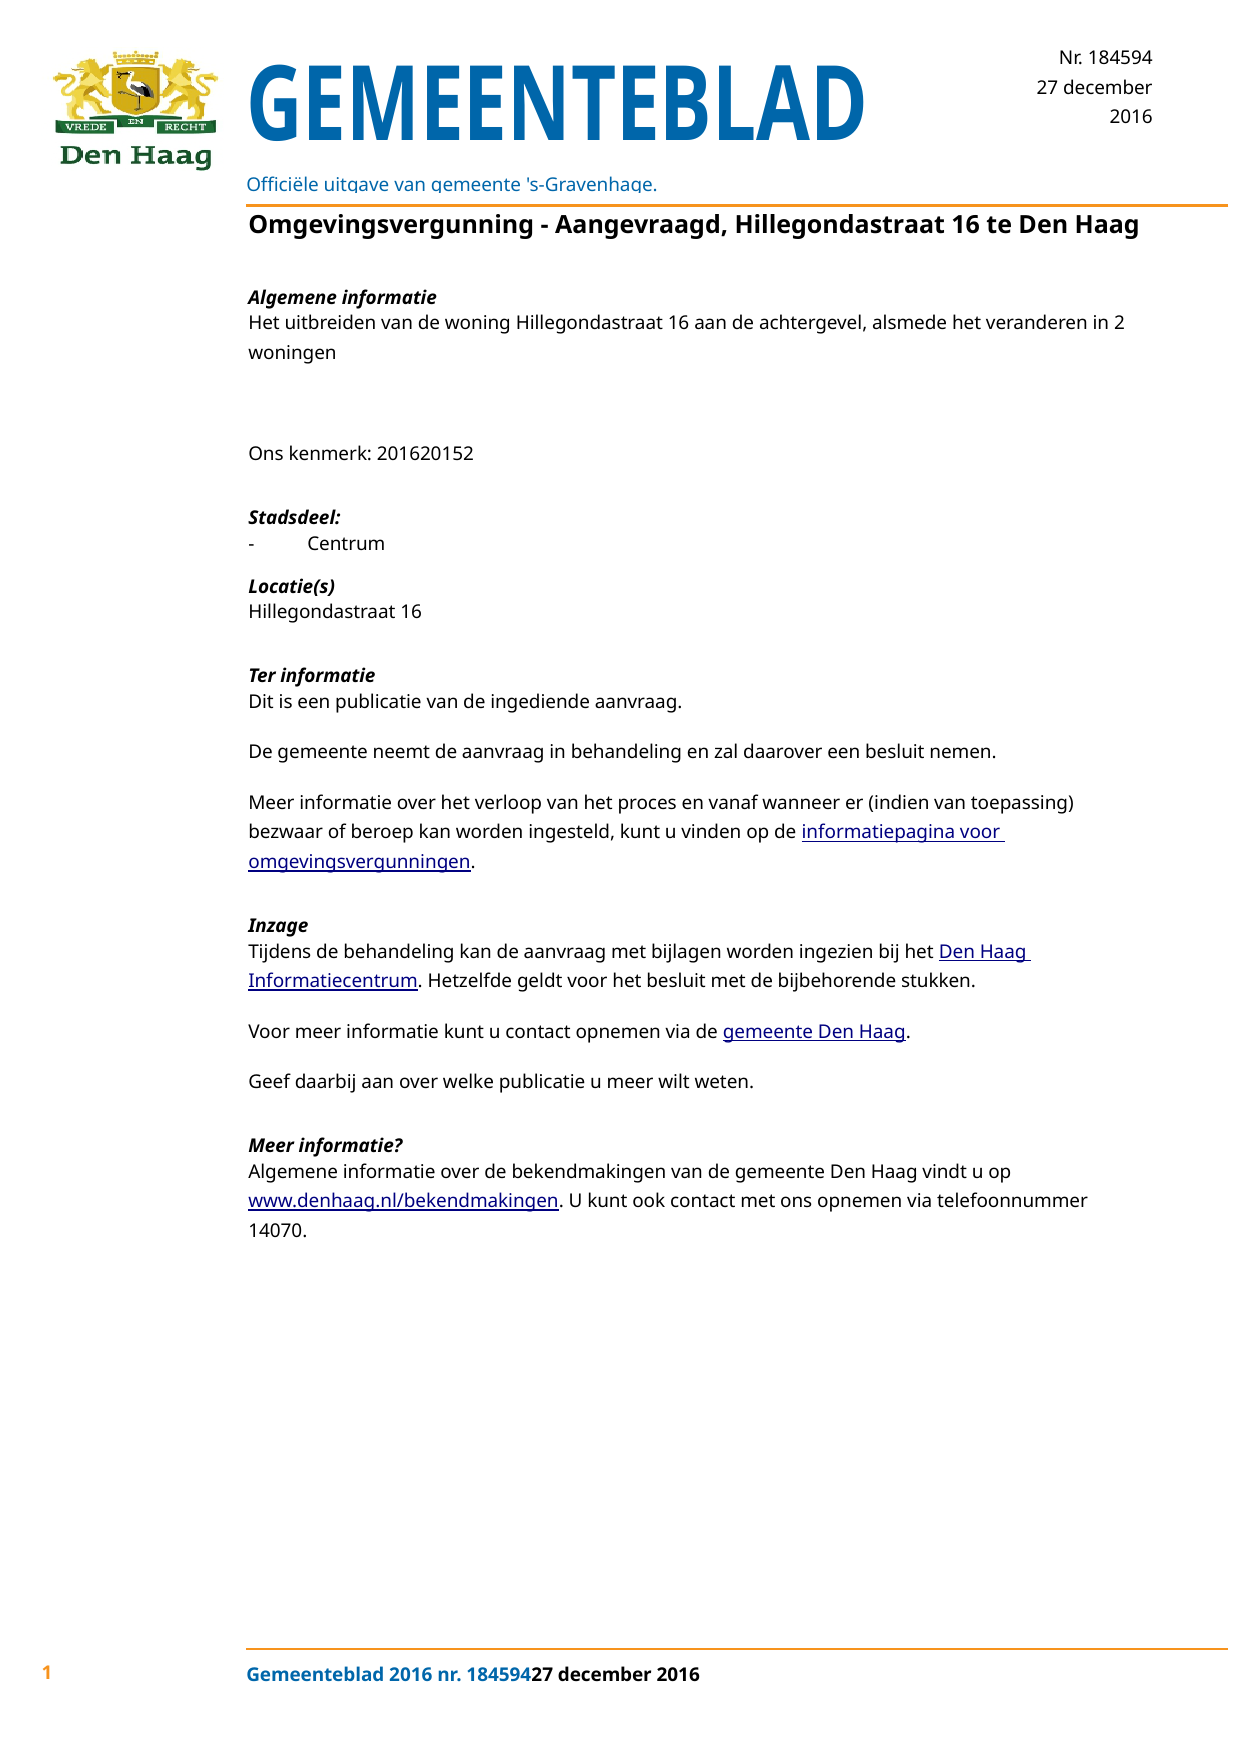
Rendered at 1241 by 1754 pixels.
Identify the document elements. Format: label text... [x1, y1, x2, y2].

text Algemene informatie over de bekendmakingen van de gemeente Den Haag vindt u op www.denhaag.nl/bekendmakingen. U kunt ook contact met ons opnemen via telefoonnummer 14070. [248, 1158, 1152, 1243]
text Meer informatie? [248, 1132, 1152, 1158]
text Geef daarbij aan over welke publicatie u meer wilt weten. [248, 1068, 1152, 1094]
text Algemene informatie [248, 284, 1152, 309]
text Tijdens de behandeling kan de aanvraag met bijlagen worden ingezien bij het Den Haag Informatiecentrum. Hetzelfde geldt voor het besluit met de bijbehorende stukken. [248, 938, 1152, 993]
text Voor meer informatie kunt u contact opnemen via de gemeente Den Haag. [248, 1018, 1152, 1044]
text Locatie(s) [248, 573, 1152, 598]
text Het uitbreiden van de woning Hillegondastraat 16 aan de achtergevel, alsmede het veranderen in 2 woningen [248, 309, 1152, 365]
text Meer informatie over het verloop van het proces en vanaf wanneer er (indien van toepassing) bezwaar of beroep kan worden ingesteld, kunt u vinden op de informatiepagina voor omgevingsvergunningen. [248, 789, 1152, 874]
text Stadsdeel: [248, 504, 1152, 530]
text Hillegondastraat 16 [248, 598, 1152, 624]
text Inzage [248, 912, 1152, 938]
picture [41, 47, 231, 172]
text De gemeente neemt de aanvraag in behandeling en zal daarover een besluit nemen. [248, 739, 1152, 764]
text Dit is een publicatie van de ingediende aanvraag. [248, 688, 1152, 714]
text Omgevingsvergunning - Aangevraagd, Hillegondastraat 16 te Den Haag [248, 207, 1152, 241]
list Centrum [248, 530, 1152, 555]
text Ter informatie [248, 662, 1152, 688]
text Ons kenmerk: 201620152 [248, 440, 1152, 466]
